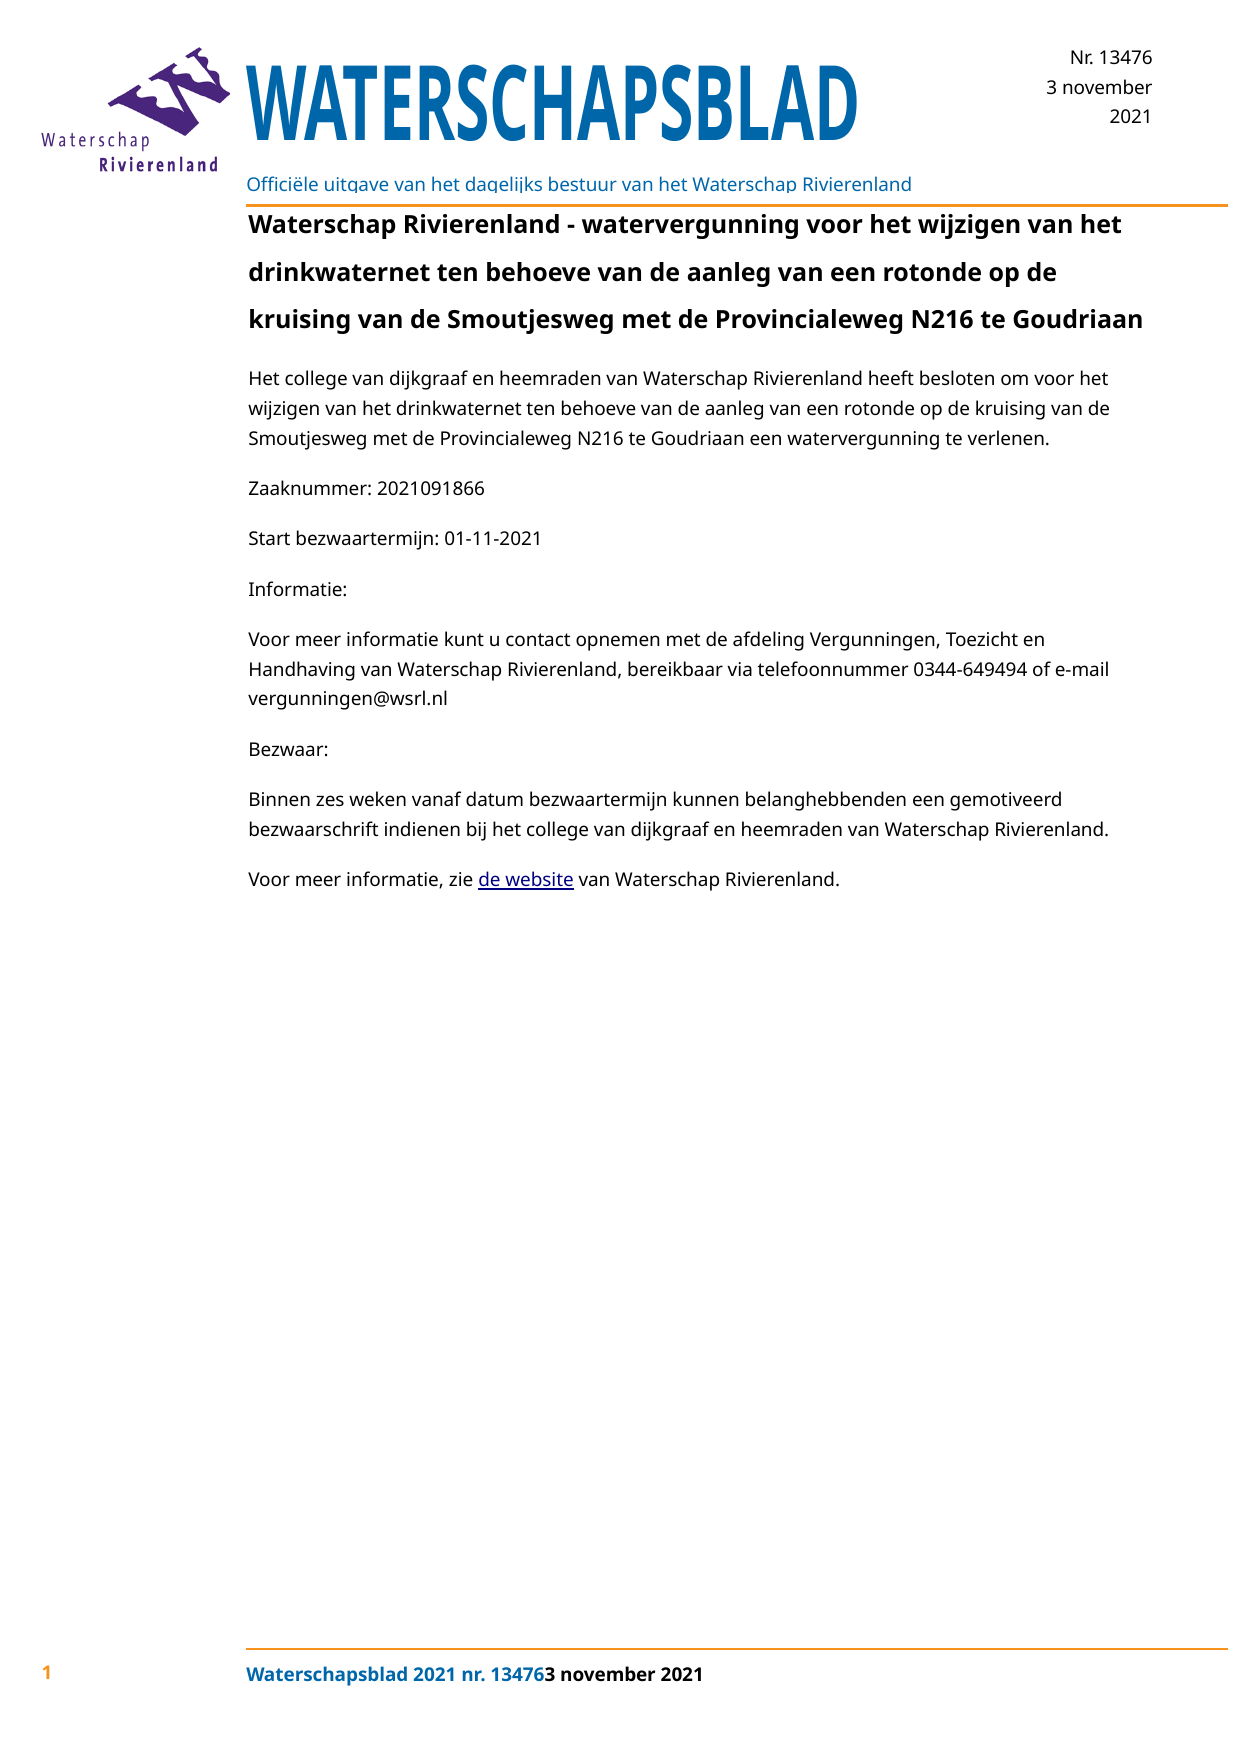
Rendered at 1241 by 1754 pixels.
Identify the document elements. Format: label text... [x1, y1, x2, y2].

text Binnen zes weken vanaf datum bezwaartermijn kunnen belanghebbenden een gemotiveerd bezwaarschrift indienen bij het college van dijkgraaf en heemraden van Waterschap Rivierenland. [248, 786, 1152, 842]
text Start bezwaartermijn: 01-11-2021 [248, 526, 1152, 551]
text Het college van dijkgraaf en heemraden van Waterschap Rivierenland heeft besloten om voor het wijzigen van het drinkwaternet ten behoeve van de aanleg van een rotonde op de kruising van de Smoutjesweg met de Provincialeweg N216 te Goudriaan een watervergunning te verlenen. [248, 366, 1152, 450]
text Informatie: [248, 576, 1152, 602]
text Bezwaar: [248, 736, 1152, 762]
text Voor meer informatie kunt u contact opnemen met de afdeling Vergunningen, Toezicht en Handhaving van Waterschap Rivierenland, bereikbaar via telefoonnummer 0344-649494 of e-mail vergunningen@wsrl.nl [248, 626, 1152, 711]
picture [41, 47, 231, 172]
text Waterschap Rivierenland - watervergunning voor het wijzigen van het drinkwaternet ten behoeve van de aanleg van een rotonde op de kruising van de Smoutjesweg met de Provincialeweg N216 te Goudriaan [248, 207, 1152, 336]
text Voor meer informatie, zie de website van Waterschap Rivierenland. [248, 866, 1152, 892]
text Zaaknummer: 2021091866 [248, 475, 1152, 501]
